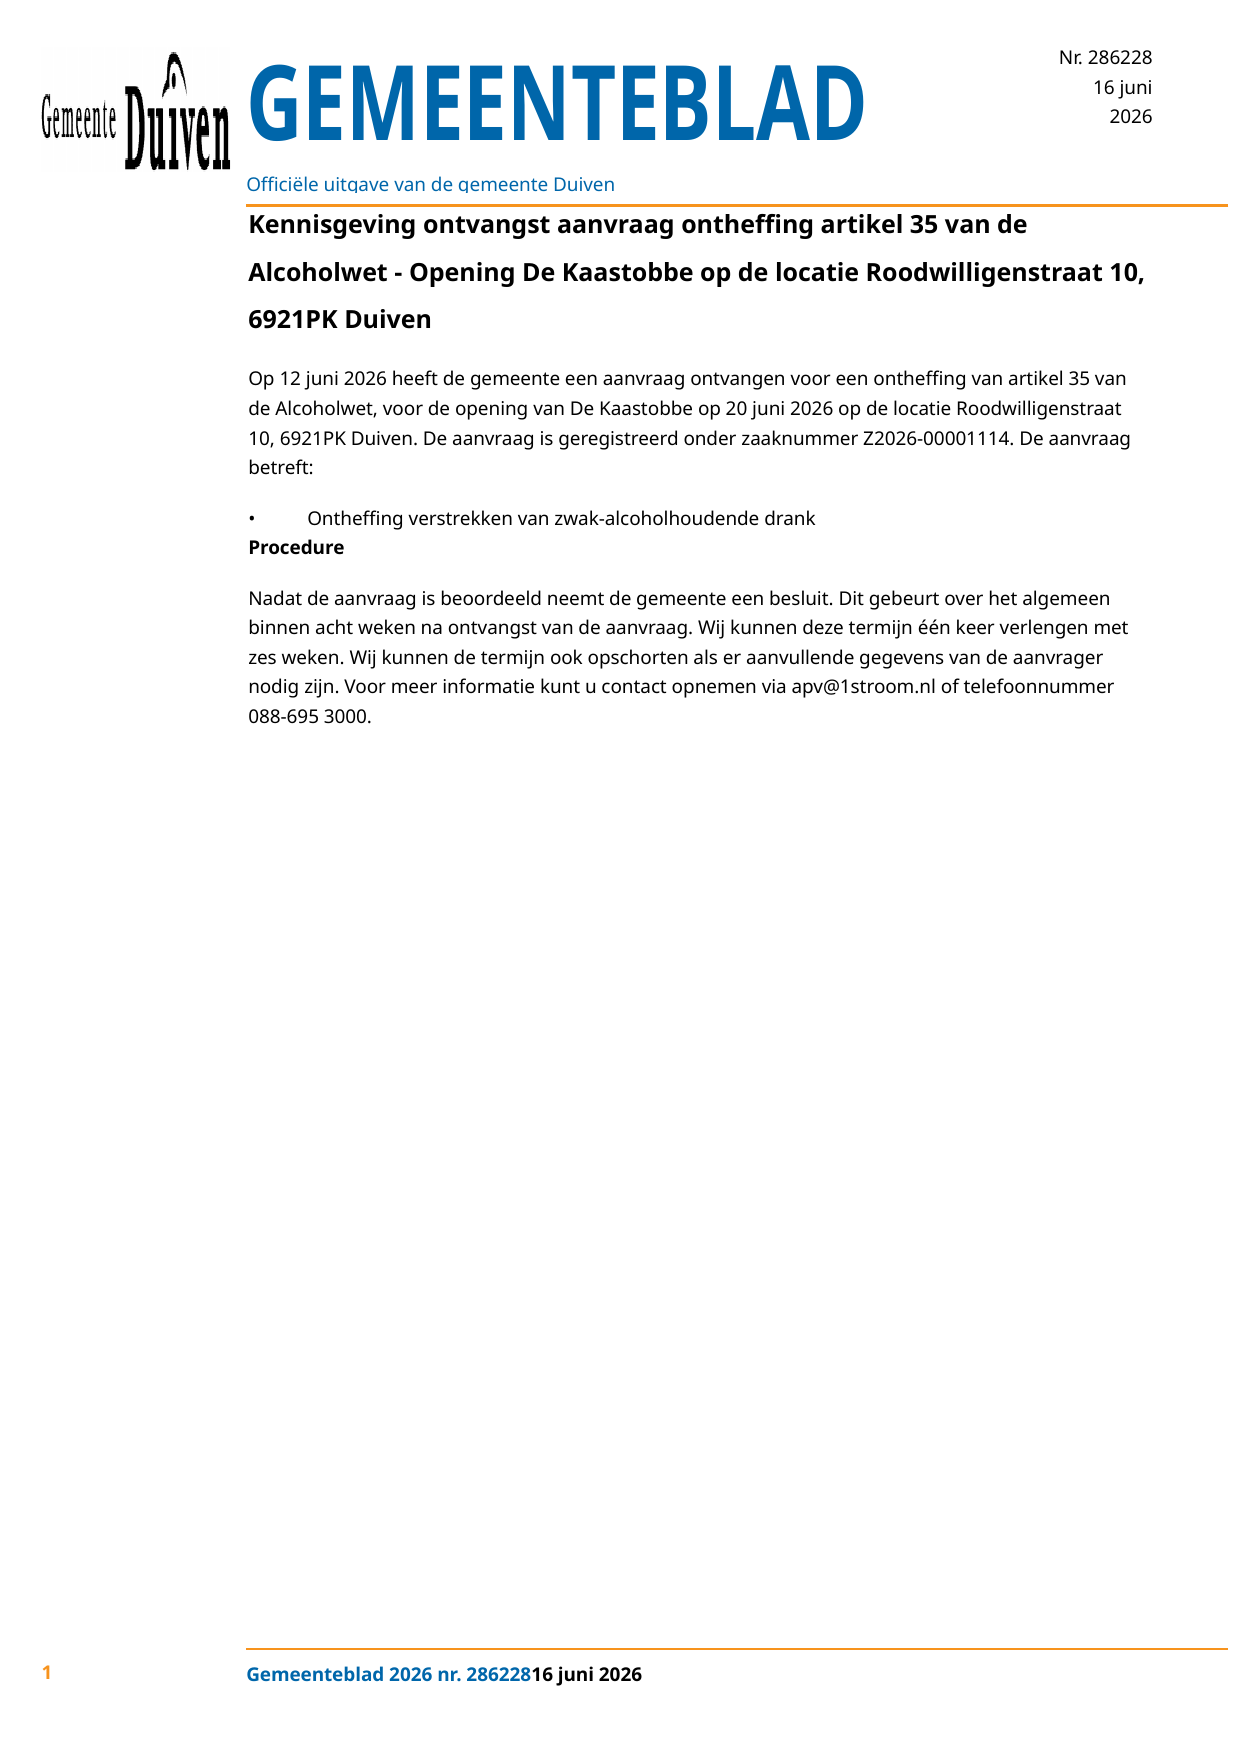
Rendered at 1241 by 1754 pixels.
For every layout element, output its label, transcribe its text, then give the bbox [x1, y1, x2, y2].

text Kennisgeving ontvangst aanvraag ontheffing artikel 35 van de Alcoholwet - Opening De Kaastobbe op de locatie Roodwilligenstraat 10, 6921PK Duiven [248, 207, 1152, 336]
text Nadat de aanvraag is beoordeeld neemt de gemeente een besluit. Dit gebeurt over het algemeen binnen acht weken na ontvangst van de aanvraag. Wij kunnen deze termijn één keer verlengen met zes weken. Wij kunnen de termijn ook opschorten als er aanvullende gegevens van de aanvrager nodig zijn. Voor meer informatie kunt u contact opnemen via apv@1stroom.nl of telefoonnummer 088-695 3000. [248, 585, 1152, 729]
text Procedure [248, 534, 1152, 560]
text Op 12 juni 2026 heeft de gemeente een aanvraag ontvangen voor een ontheffing van artikel 35 van de Alcoholwet, voor de opening van De Kaastobbe op 20 juni 2026 op de locatie Roodwilligenstraat 10, 6921PK Duiven. De aanvraag is geregistreerd onder zaaknummer Z2026-00001114. De aanvraag betreft: [248, 366, 1152, 480]
list Ontheffing verstrekken van zwak-alcoholhoudende drank [248, 505, 1152, 530]
picture [41, 47, 231, 172]
